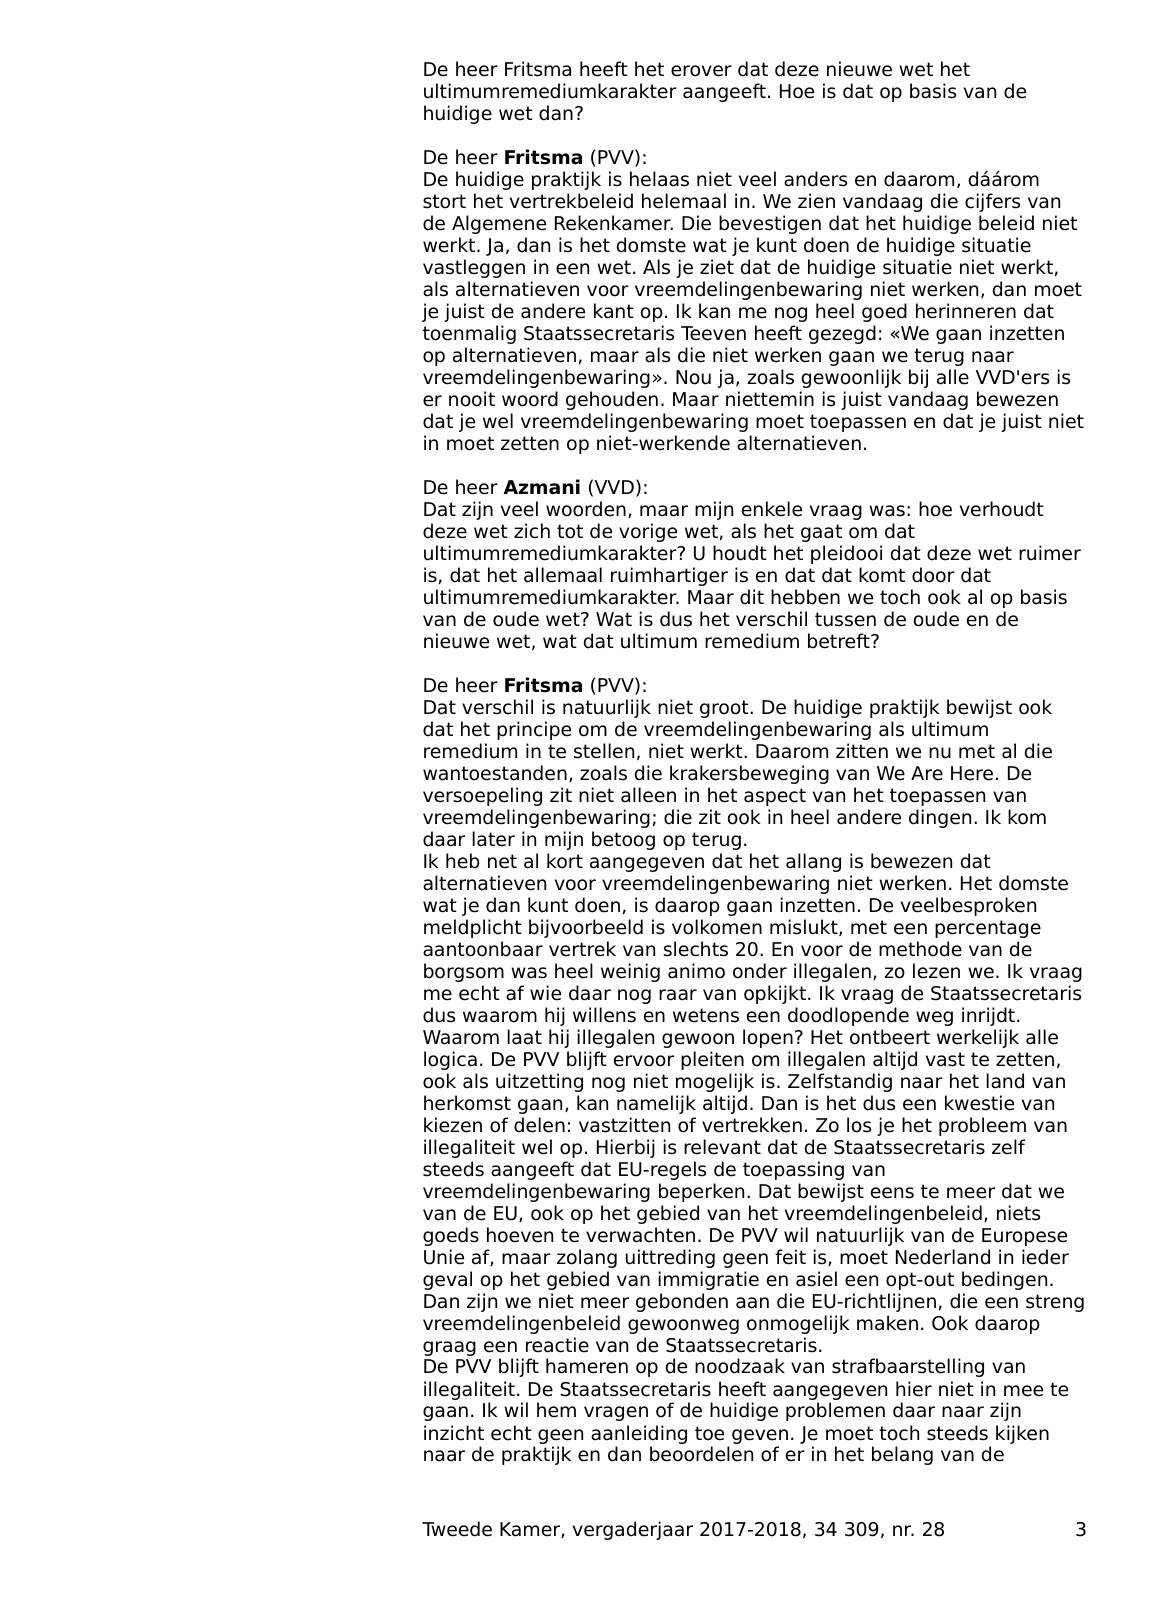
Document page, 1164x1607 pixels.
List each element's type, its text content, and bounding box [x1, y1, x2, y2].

text Dat verschil is natuurlijk niet groot. De huidige praktijk bewijst ook dat het principe om de vreemdelingenbewaring als ultimum remedium in te stellen, niet werkt. Daarom zitten we nu met al die wantoestanden, zoals die krakersbeweging van We Are Here. De versoepeling zit niet alleen in het aspect van het toepassen van vreemdelingenbewaring; die zit ook in heel andere dingen. Ik kom daar later in mijn betoog op terug. [422, 697, 1087, 851]
text De heer Fritsma (PVV): [422, 675, 1087, 697]
text De huidige praktijk is helaas niet veel anders en daarom, dáárom stort het vertrekbeleid helemaal in. We zien vandaag die cijfers van de Algemene Rekenkamer. Die bevestigen dat het huidige beleid niet werkt. Ja, dan is het domste wat je kunt doen de huidige situatie vastleggen in een wet. Als je ziet dat de huidige situatie niet werkt, als alternatieven voor vreemdelingenbewaring niet werken, dan moet je juist de andere kant op. Ik kan me nog heel goed herinneren dat toenmalig Staatssecretaris Teeven heeft gezegd: «We gaan inzetten op alternatieven, maar als die niet werken gaan we terug naar vreemdelingenbewaring». Nou ja, zoals gewoonlijk bij alle VVD'ers is er nooit woord gehouden. Maar niettemin is juist vandaag bewezen dat je wel vreemdelingenbewaring moet toepassen en dat je juist niet in moet zetten op niet-werkende alternatieven. [422, 169, 1087, 455]
text De heer Fritsma (PVV): [422, 147, 1087, 169]
text De heer Fritsma heeft het erover dat deze nieuwe wet het ultimumremediumkarakter aangeeft. Hoe is dat op basis van de huidige wet dan? [422, 59, 1087, 125]
text Ik heb net al kort aangegeven dat het allang is bewezen dat alternatieven voor vreemdelingenbewaring niet werken. Het domste wat je dan kunt doen, is daarop gaan inzetten. De veelbesproken meldplicht bijvoorbeeld is volkomen mislukt, met een percentage aantoonbaar vertrek van slechts 20. En voor de methode van de borgsom was heel weinig animo onder illegalen, zo lezen we. Ik vraag me echt af wie daar nog raar van opkijkt. Ik vraag de Staatssecretaris dus waarom hij willens en wetens een doodlopende weg inrijdt. Waarom laat hij illegalen gewoon lopen? Het ontbeert werkelijk alle logica. De PVV blijft ervoor pleiten om illegalen altijd vast te zetten, ook als uitzetting nog niet mogelijk is. Zelfstandig naar het land van herkomst gaan, kan namelijk altijd. Dan is het dus een kwestie van kiezen of delen: vastzitten of vertrekken. Zo los je het probleem van illegaliteit wel op. Hierbij is relevant dat de Staatssecretaris zelf steeds aangeeft dat EU-regels de toepassing van vreemdelingenbewaring beperken. Dat bewijst eens te meer dat we van de EU, ook op het gebied van het vreemdelingenbeleid, niets goeds hoeven te verwachten. De PVV wil natuurlijk van de Europese Unie af, maar zolang uittreding geen feit is, moet Nederland in ieder geval op het gebied van immigratie en asiel een opt-out bedingen. Dan zijn we niet meer gebonden aan die EU-richtlijnen, die een streng vreemdelingenbeleid gewoonweg onmogelijk maken. Ook daarop graag een reactie van de Staatssecretaris. [422, 851, 1087, 1356]
text Dat zijn veel woorden, maar mijn enkele vraag was: hoe verhoudt deze wet zich tot de vorige wet, als het gaat om dat ultimumremediumkarakter? U houdt het pleidooi dat deze wet ruimer is, dat het allemaal ruimhartiger is en dat dat komt door dat ultimumremediumkarakter. Maar dit hebben we toch ook al op basis van de oude wet? Wat is dus het verschil tussen de oude en de nieuwe wet, wat dat ultimum remedium betreft? [422, 499, 1087, 653]
text De PVV blijft hameren op de noodzaak van strafbaarstelling van illegaliteit. De Staatssecretaris heeft aangegeven hier niet in mee te gaan. Ik wil hem vragen of de huidige problemen daar naar zijn inzicht echt geen aanleiding toe geven. Je moet toch steeds kijken naar de praktijk en dan beoordelen of er in het belang van de [422, 1356, 1087, 1466]
text De heer Azmani (VVD): [422, 477, 1087, 499]
